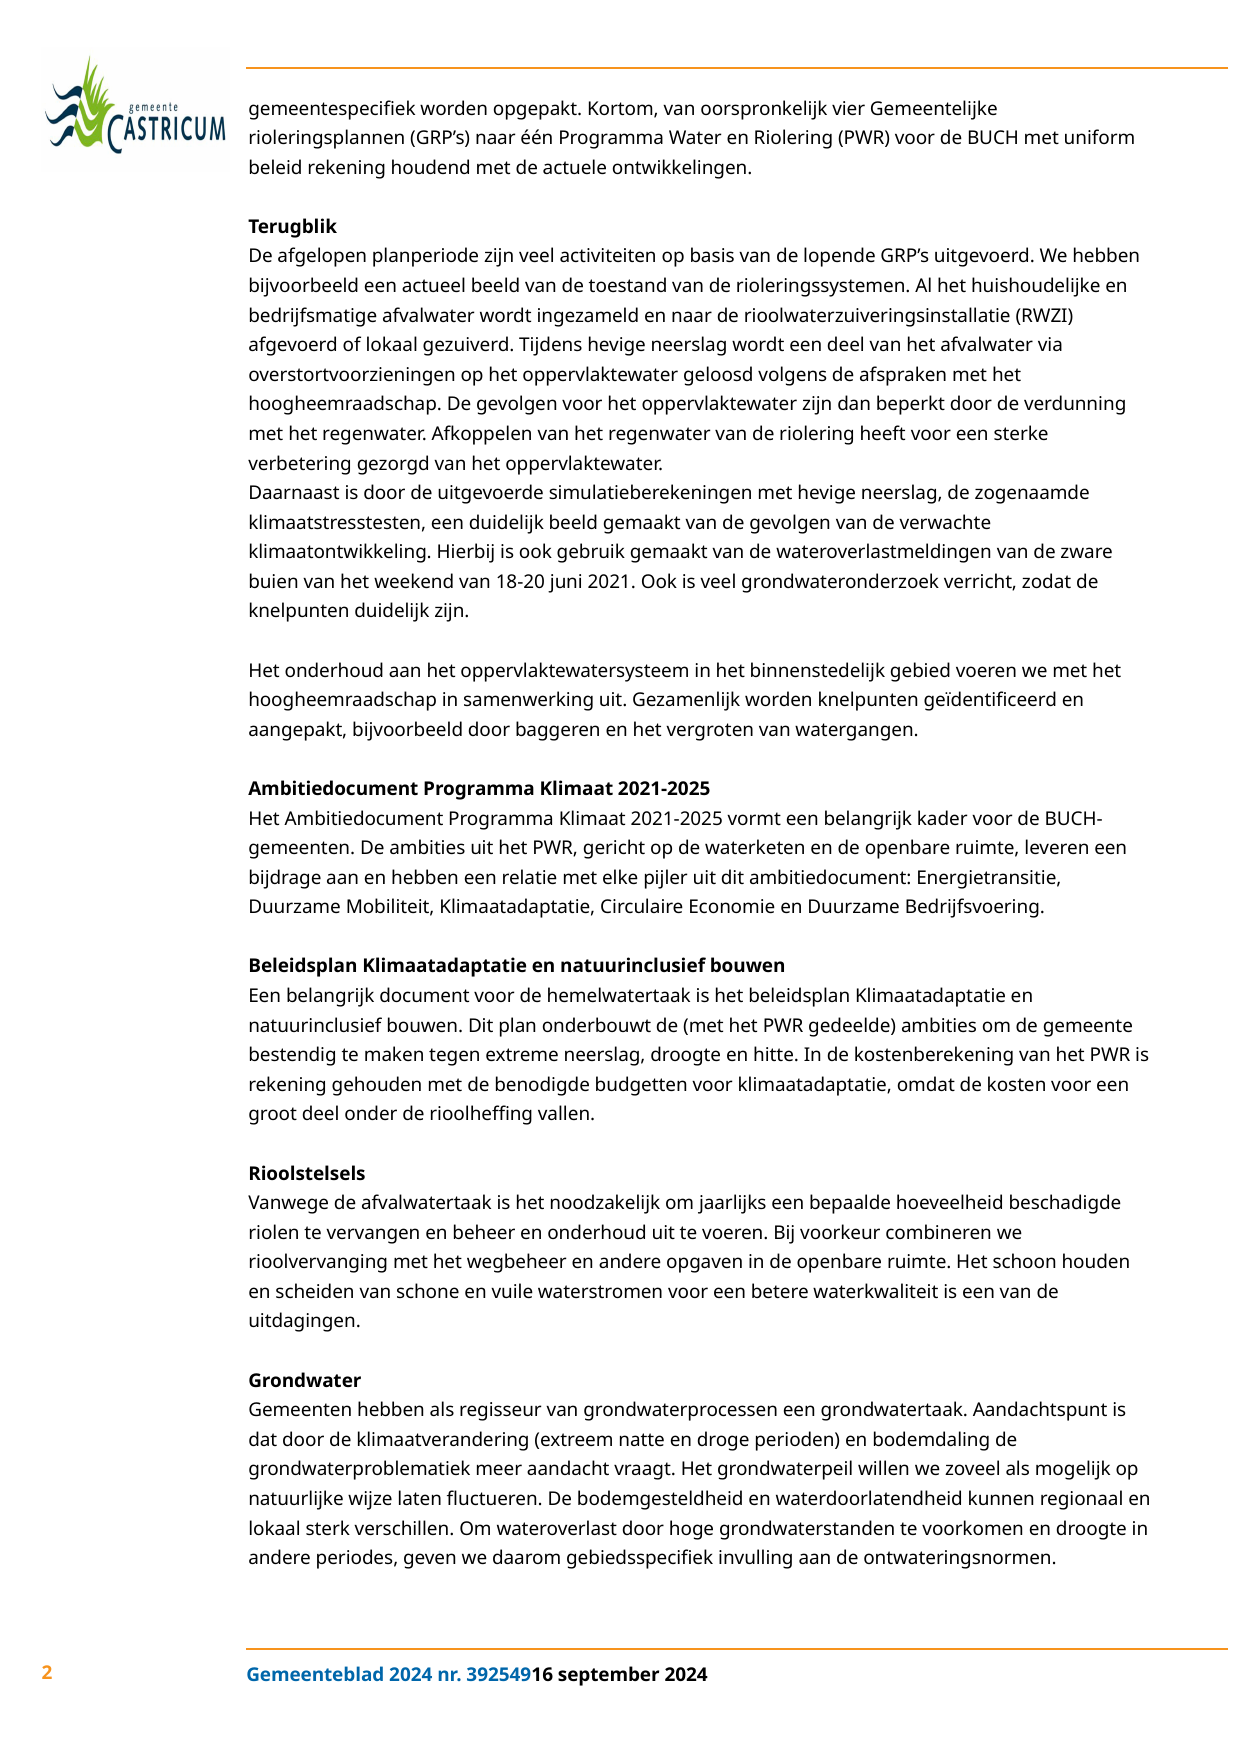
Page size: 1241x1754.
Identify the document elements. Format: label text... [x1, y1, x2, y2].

text Gemeenten hebben als regisseur van grondwaterprocessen een grondwatertaak. Aandachtspunt is dat door de klimaatverandering (extreem natte en droge perioden) en bodemdaling de grondwaterproblematiek meer aandacht vraagt. Het grondwaterpeil willen we zoveel als mogelijk op natuurlijke wijze laten fluctueren. De bodemgesteldheid en waterdoorlatendheid kunnen regionaal en lokaal sterk verschillen. Om wateroverlast door hoge grondwaterstanden te voorkomen en droogte in andere periodes, geven we daarom gebiedsspecifiek invulling aan de ontwateringsnormen. [248, 1396, 1152, 1570]
text Een belangrijk document voor de hemelwatertaak is het beleidsplan Klimaatadaptatie en natuurinclusief bouwen. Dit plan onderbouwt de (met het PWR gedeelde) ambities om de gemeente bestendig te maken tegen extreme neerslag, droogte en hitte. In de kostenberekening van het PWR is rekening gehouden met de benodigde budgetten voor klimaatadaptatie, omdat de kosten voor een groot deel onder de rioolheffing vallen. [248, 982, 1152, 1126]
text gemeentespecifiek worden opgepakt. Kortom, van oorspronkelijk vier Gemeentelijke rioleringsplannen (GRP’s) naar één Programma Water en Riolering (PWR) voor de BUCH met uniform beleid rekening houdend met de actuele ontwikkelingen. [248, 95, 1152, 180]
text Grondwater [248, 1367, 1152, 1393]
text Daarnaast is door de uitgevoerde simulatieberekeningen met hevige neerslag, de zogenaamde klimaatstresstesten, een duidelijk beeld gemaakt van de gevolgen van de verwachte klimaatontwikkeling. Hierbij is ook gebruik gemaakt van de wateroverlastmeldingen van de zware buien van het weekend van 18-20 juni 2021. Ook is veel grondwateronderzoek verricht, zodat de knelpunten duidelijk zijn. [248, 479, 1152, 623]
text De afgelopen planperiode zijn veel activiteiten op basis van de lopende GRP’s uitgevoerd. We hebben bijvoorbeeld een actueel beeld van de toestand van de rioleringssystemen. Al het huishoudelijke en bedrijfsmatige afvalwater wordt ingezameld en naar de rioolwaterzuiveringsinstallatie (RWZI) afgevoerd of lokaal gezuiverd. Tijdens hevige neerslag wordt een deel van het afvalwater via overstortvoorzieningen op het oppervlaktewater geloosd volgens de afspraken met het hoogheemraadschap. De gevolgen voor het oppervlaktewater zijn dan beperkt door de verdunning met het regenwater. Afkoppelen van het regenwater van de riolering heeft voor een sterke verbetering gezorgd van het oppervlaktewater. [248, 243, 1152, 476]
text Vanwege de afvalwatertaak is het noodzakelijk om jaarlijks een bepaalde hoeveelheid beschadigde riolen te vervangen en beheer en onderhoud uit te voeren. Bij voorkeur combineren we rioolvervanging met het wegbeheer en andere opgaven in de openbare ruimte. Het schoon houden en scheiden van schone en vuile waterstromen voor een betere waterkwaliteit is een van de uitdagingen. [248, 1189, 1152, 1333]
text Het onderhoud aan het oppervlaktewatersysteem in het binnenstedelijk gebied voeren we met het hoogheemraadschap in samenwerking uit. Gezamenlijk worden knelpunten geïdentificeerd en aangepakt, bijvoorbeeld door baggeren en het vergroten van watergangen. [248, 657, 1152, 742]
picture [41, 47, 231, 172]
text Terugblik [248, 213, 1152, 239]
text Beleidsplan Klimaatadaptatie en natuurinclusief bouwen [248, 953, 1152, 978]
text Het Ambitiedocument Programma Klimaat 2021-2025 vormt een belangrijk kader voor de BUCH-gemeenten. De ambities uit het PWR, gericht op de waterketen en de openbare ruimte, leveren een bijdrage aan en hebben een relatie met elke pijler uit dit ambitiedocument: Energietransitie, Duurzame Mobiliteit, Klimaatadaptatie, Circulaire Economie en Duurzame Bedrijfsvoering. [248, 805, 1152, 919]
text Ambitiedocument Programma Klimaat 2021-2025 [248, 775, 1152, 801]
text Rioolstelsels [248, 1160, 1152, 1186]
